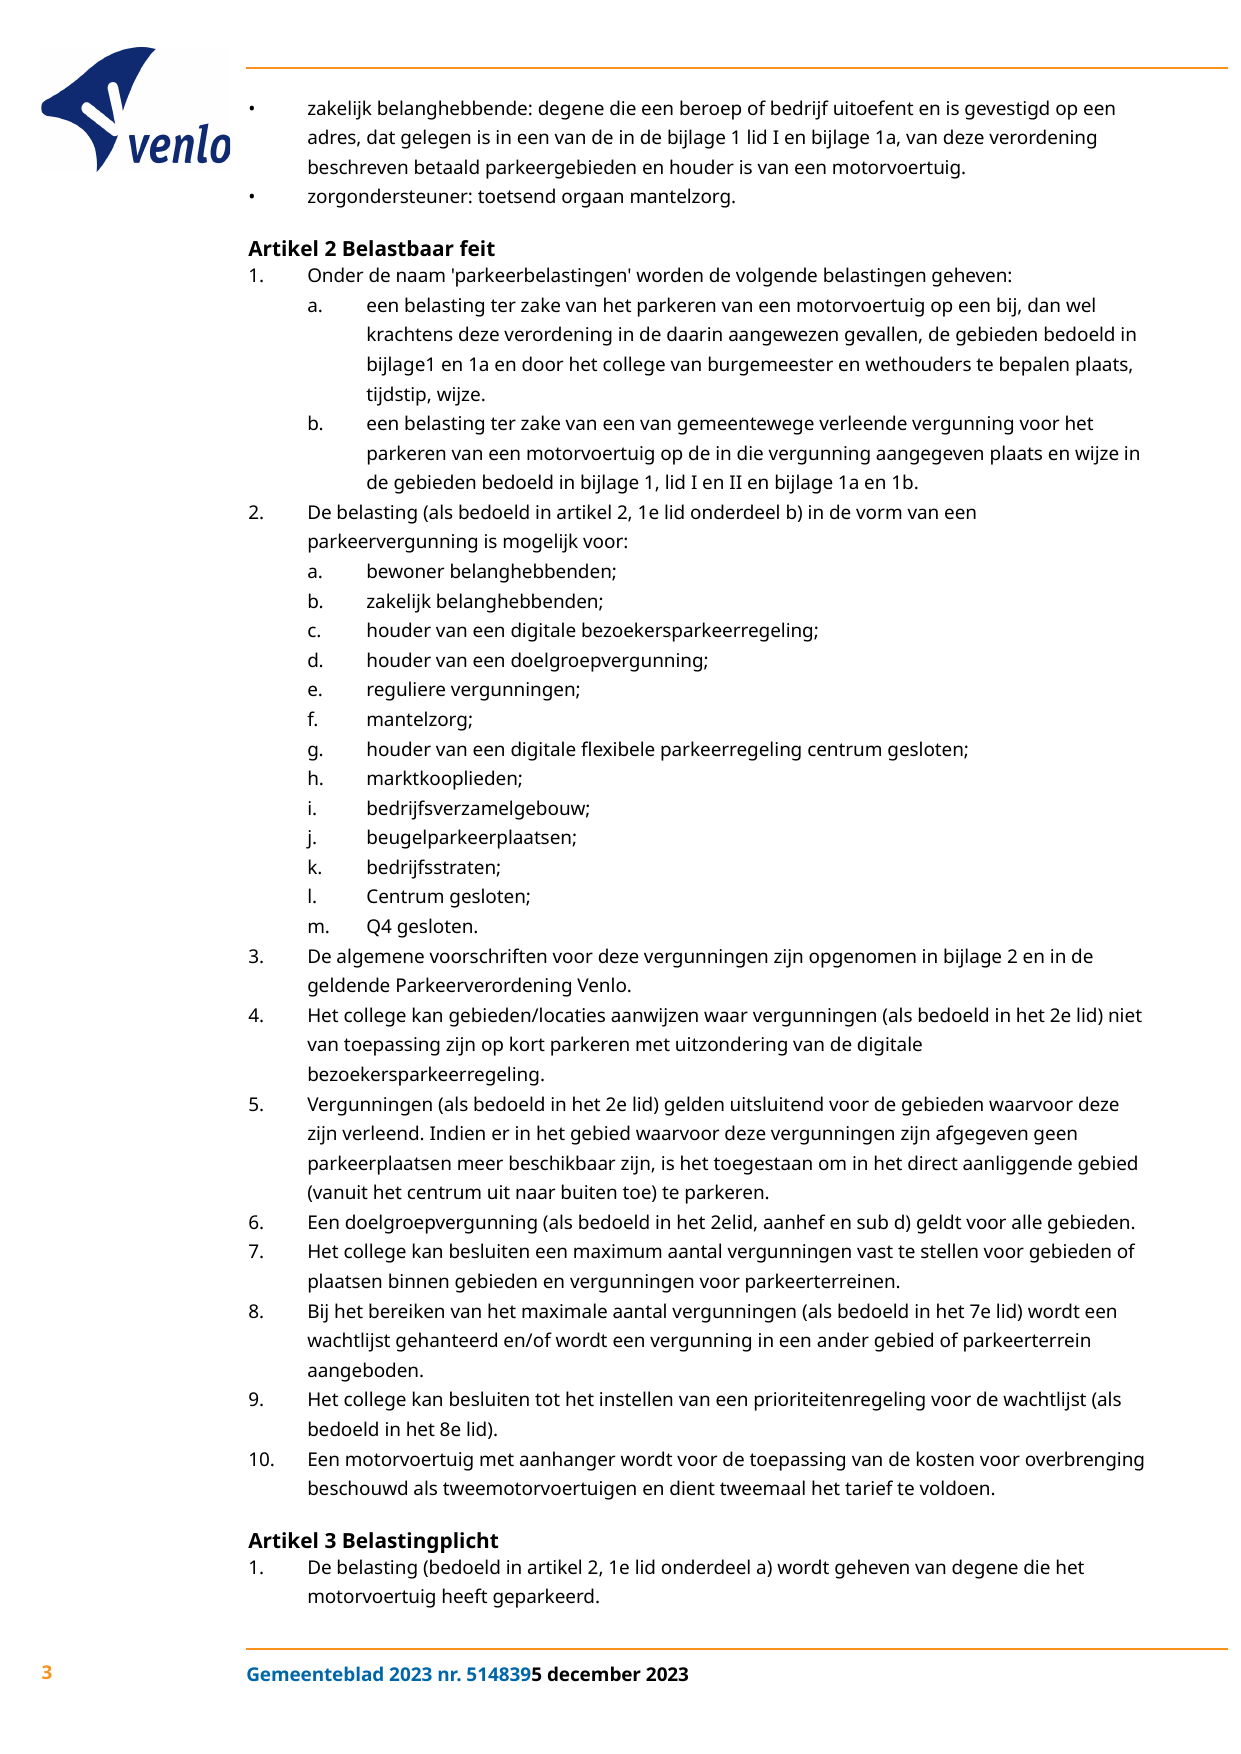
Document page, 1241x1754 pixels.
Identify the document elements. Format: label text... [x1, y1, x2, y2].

list beugelparkeerplaatsen; [307, 824, 1152, 850]
list Q4 gesloten. [307, 913, 1152, 939]
list houder van een doelgroepvergunning; [307, 647, 1152, 673]
list Onder de naam 'parkeerbelastingen' worden de volgende belastingen geheven: [248, 262, 1152, 288]
list Vergunningen (als bedoeld in het 2e lid) gelden uitsluitend voor de gebieden waarvoor deze zijn verleend. Indien er in het gebied waarvoor deze vergunningen zijn afgegeven geen parkeerplaatsen meer beschikbaar zijn, is het toegestaan om in het direct aanliggende gebied (vanuit het centrum uit naar buiten toe) te parkeren. [248, 1091, 1152, 1205]
list zorgondersteuner: toetsend orgaan mantelzorg. [248, 183, 1152, 209]
list zakelijk belanghebbende: degene die een beroep of bedrijf uitoefent en is gevestigd op een adres, dat gelegen is in een van de in de bijlage 1 lid I en bijlage 1a, van deze verordening beschreven betaald parkeergebieden en houder is van een motorvoertuig. [248, 95, 1152, 180]
list een belasting ter zake van een van gemeentewege verleende vergunning voor het parkeren van een motorvoertuig op de in die vergunning aangegeven plaats en wijze in de gebieden bedoeld in bijlage 1, lid I en II en bijlage 1a en 1b. [307, 410, 1152, 495]
list bewoner belanghebbenden; [307, 558, 1152, 584]
list mantelzorg; [307, 706, 1152, 732]
list De belasting (bedoeld in artikel 2, 1e lid onderdeel a) wordt geheven van degene die het motorvoertuig heeft geparkeerd. [248, 1554, 1152, 1609]
list Het college kan besluiten een maximum aantal vergunningen vast te stellen voor gebieden of plaatsen binnen gebieden en vergunningen voor parkeerterreinen. [248, 1239, 1152, 1294]
list Centrum gesloten; [307, 884, 1152, 909]
list Bij het bereiken van het maximale aantal vergunningen (als bedoeld in het 7e lid) wordt een wachtlijst gehanteerd en/of wordt een vergunning in een ander gebied of parkeerterrein aangeboden. [248, 1298, 1152, 1383]
list een belasting ter zake van het parkeren van een motorvoertuig op een bij, dan wel krachtens deze verordening in de daarin aangewezen gevallen, de gebieden bedoeld in bijlage1 en 1a en door het college van burgemeester en wethouders te bepalen plaats, tijdstip, wijze. [307, 292, 1152, 406]
picture [41, 47, 231, 172]
list zakelijk belanghebbenden; [307, 588, 1152, 613]
list Een motorvoertuig met aanhanger wordt voor de toepassing van de kosten voor overbrenging beschouwd als tweemotorvoertuigen en dient tweemaal het tarief te voldoen. [248, 1446, 1152, 1501]
list marktkooplieden; [307, 765, 1152, 791]
list Het college kan gebieden/locaties aanwijzen waar vergunningen (als bedoeld in het 2e lid) niet van toepassing zijn op kort parkeren met uitzondering van de digitale bezoekersparkeerregeling. [248, 1002, 1152, 1087]
list bedrijfsstraten; [307, 854, 1152, 880]
list De belasting (als bedoeld in artikel 2, 1e lid onderdeel b) in de vorm van een parkeervergunning is mogelijk voor: [248, 499, 1152, 554]
list Een doelgroepvergunning (als bedoeld in het 2elid, aanhef en sub d) geldt voor alle gebieden. [248, 1209, 1152, 1235]
text Artikel 3 Belastingplicht [248, 1526, 1152, 1554]
list reguliere vergunningen; [307, 677, 1152, 702]
list houder van een digitale flexibele parkeerregeling centrum gesloten; [307, 736, 1152, 761]
list houder van een digitale bezoekersparkeerregeling; [307, 617, 1152, 643]
list Het college kan besluiten tot het instellen van een prioriteitenregeling voor de wachtlijst (als bedoeld in het 8e lid). [248, 1387, 1152, 1442]
text Artikel 2 Belastbaar feit [248, 234, 1152, 262]
list bedrijfsverzamelgebouw; [307, 795, 1152, 821]
list De algemene voorschriften voor deze vergunningen zijn opgenomen in bijlage 2 en in de geldende Parkeerverordening Venlo. [248, 943, 1152, 998]
